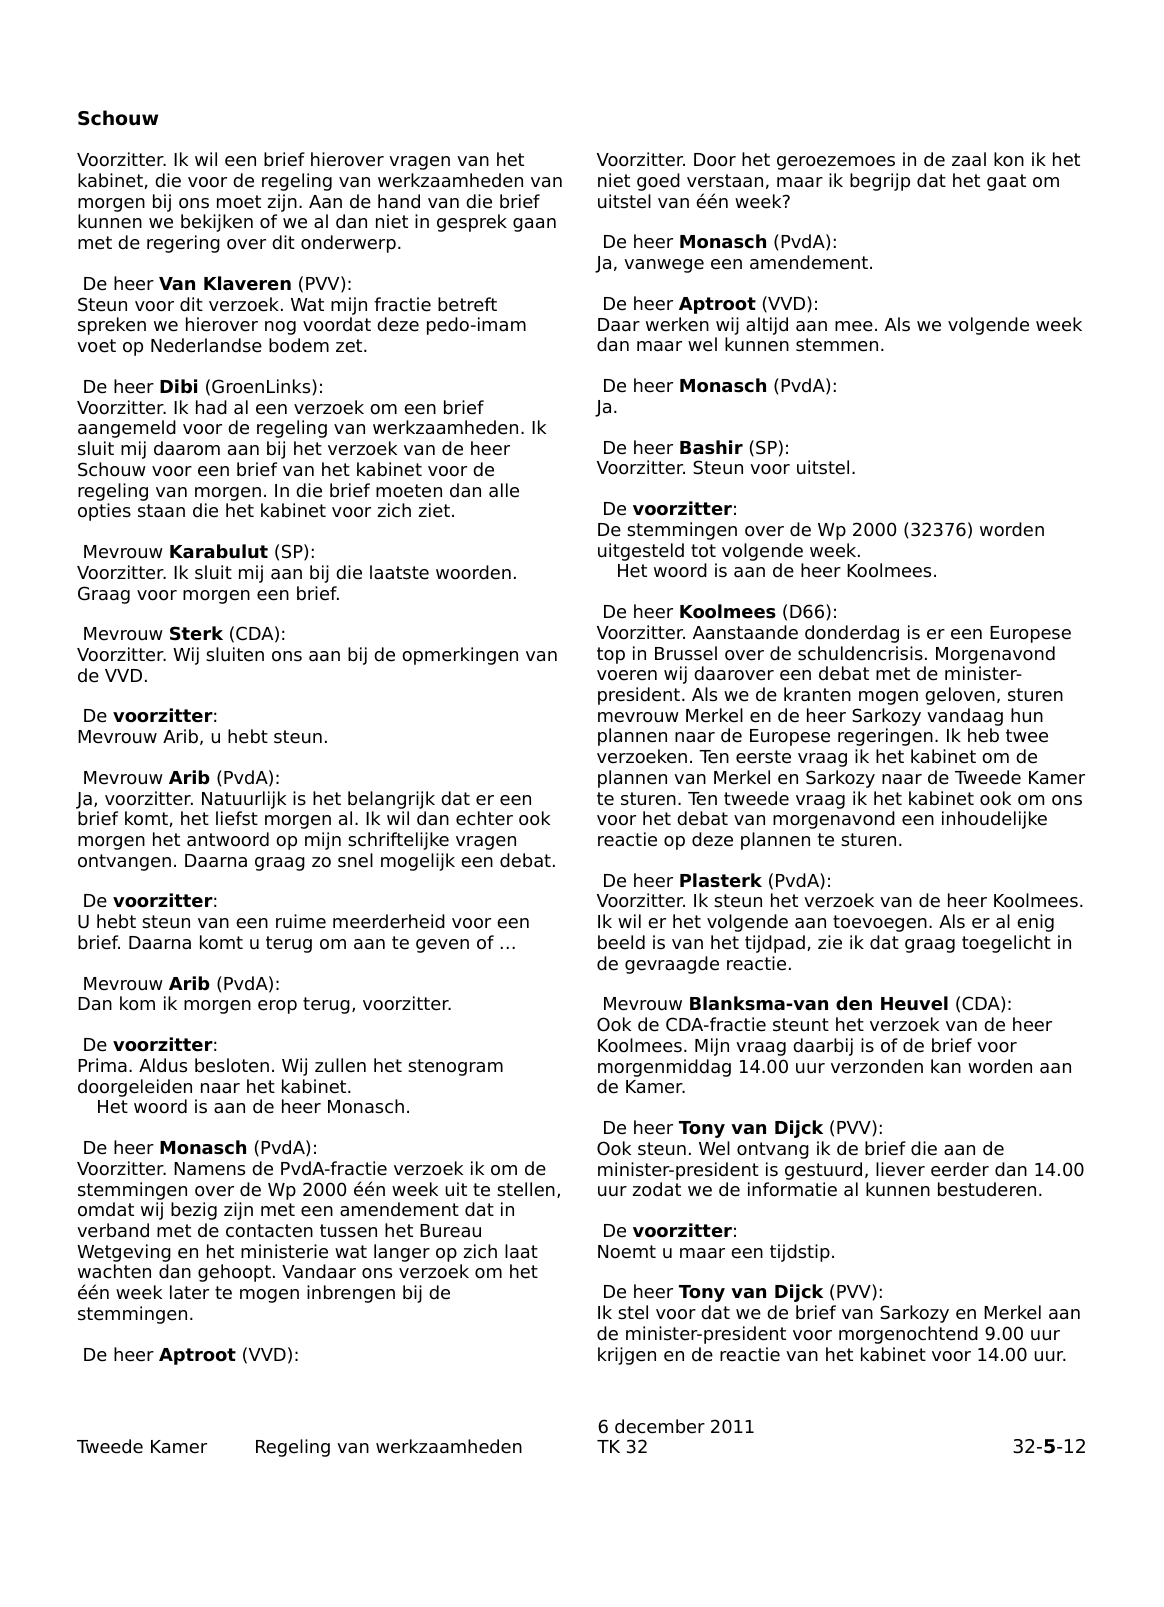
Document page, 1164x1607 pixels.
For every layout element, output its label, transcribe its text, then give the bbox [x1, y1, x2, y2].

text De heer Tony van Dijck (PVV): [596, 1118, 1087, 1139]
text Dan kom ik morgen erop terug, voorzitter. [77, 994, 567, 1015]
text Mevrouw Karabulut (SP): [77, 542, 567, 563]
text Het woord is aan de heer Koolmees. [596, 561, 1087, 582]
text De heer Tony van Dijck (PVV): [596, 1282, 1087, 1303]
text Ja, vanwege een amendement. [596, 253, 1087, 274]
text Voorzitter. Ik sluit mij aan bij die laatste woorden. Graag voor morgen een brief. [77, 563, 567, 604]
text De voorzitter: [77, 891, 567, 912]
text Voorzitter. Namens de PvdA-fractie verzoek ik om de stemmingen over de Wp 2000 één week uit te stellen, omdat wij bezig zijn met een amendement dat in verband met de contacten tussen het Bureau Wetgeving en het ministerie wat langer op zich laat wachten dan gehoopt. Vandaar ons verzoek om het één week later te mogen inbrengen bij de stemmingen. [77, 1159, 567, 1324]
text Voorzitter. Ik wil een brief hierover vragen van het kabinet, die voor de regeling van werkzaamheden van morgen bij ons moet zijn. Aan de hand van die brief kunnen we bekijken of we al dan niet in gesprek gaan met de regering over dit onderwerp. [77, 150, 567, 254]
text Mevrouw Arib, u hebt steun. [77, 727, 567, 748]
text Ja. [596, 397, 1087, 417]
text De heer Plasterk (PvdA): [596, 871, 1087, 891]
text De heer Monasch (PvdA): [77, 1138, 567, 1159]
text Daar werken wij altijd aan mee. Als we volgende week dan maar wel kunnen stemmen. [596, 314, 1087, 356]
text Mevrouw Arib (PvdA): [77, 768, 567, 788]
text Voorzitter. Door het geroezemoes in de zaal kon ik het niet goed verstaan, maar ik begrijp dat het gaat om uitstel van één week? [596, 150, 1087, 212]
text Ook de CDA-fractie steunt het verzoek van de heer Koolmees. Mijn vraag daarbij is of de brief voor morgenmiddag 14.00 uur verzonden kan worden aan de Kamer. [596, 1015, 1087, 1098]
text De heer Bashir (SP): [596, 437, 1087, 458]
text De voorzitter: [77, 1035, 567, 1056]
text De heer Monasch (PvdA): [596, 232, 1087, 253]
text De voorzitter: [596, 499, 1087, 520]
text De heer Dibi (GroenLinks): [77, 377, 567, 397]
text Noemt u maar een tijdstip. [596, 1242, 1087, 1262]
text Voorzitter. Ik steun het verzoek van de heer Koolmees. Ik wil er het volgende aan toevoegen. Als er al enig beeld is van het tijdpad, zie ik dat graag toegelicht in de gevraagde reactie. [596, 891, 1087, 974]
text De heer Koolmees (D66): [596, 602, 1087, 623]
text Steun voor dit verzoek. Wat mijn fractie betreft spreken we hierover nog voordat deze pedo-imam voet op Nederlandse bodem zet. [77, 294, 567, 357]
text Ik stel voor dat we de brief van Sarkozy en Merkel aan de minister-president voor morgenochtend 9.00 uur krijgen en de reactie van het kabinet voor 14.00 uur. [596, 1303, 1087, 1365]
text Mevrouw Sterk (CDA): [77, 624, 567, 645]
text De voorzitter: [596, 1221, 1087, 1242]
text Ook steun. Wel ontvang ik de brief die aan de minister-president is gestuurd, liever eerder dan 14.00 uur zodat we de informatie al kunnen bestuderen. [596, 1139, 1087, 1201]
text Voorzitter. Wij sluiten ons aan bij de opmerkingen van de VVD. [77, 645, 567, 686]
text De heer Van Klaveren (PVV): [77, 274, 567, 294]
text Het woord is aan de heer Monasch. [77, 1097, 567, 1118]
text De heer Aptroot (VVD): [596, 294, 1087, 314]
text Mevrouw Arib (PvdA): [77, 973, 567, 994]
text De voorzitter: [77, 706, 567, 727]
text De heer Monasch (PvdA): [596, 376, 1087, 397]
text Prima. Aldus besloten. Wij zullen het stenogram doorgeleiden naar het kabinet. [77, 1056, 567, 1097]
text De stemmingen over de Wp 2000 (32376) worden uitgesteld tot volgende week. [596, 520, 1087, 561]
text Mevrouw Blanksma-van den Heuvel (CDA): [596, 994, 1087, 1015]
text Ja, voorzitter. Natuurlijk is het belangrijk dat er een brief komt, het liefst morgen al. Ik wil dan echter ook morgen het antwoord op mijn schriftelijke vragen ontvangen. Daarna graag zo snel mogelijk een debat. [77, 788, 567, 871]
text Voorzitter. Steun voor uitstel. [596, 458, 1087, 479]
text Voorzitter. Ik had al een verzoek om een brief aangemeld voor de regeling van werkzaamheden. Ik sluit mij daarom aan bij het verzoek van de heer Schouw voor een brief van het kabinet voor de regeling van morgen. In die brief moeten dan alle opties staan die het kabinet voor zich ziet. [77, 397, 567, 522]
text Voorzitter. Aanstaande donderdag is er een Europese top in Brussel over de schuldencrisis. Morgenavond voeren wij daarover een debat met de minister-president. Als we de kranten mogen geloven, sturen mevrouw Merkel en de heer Sarkozy vandaag hun plannen naar de Europese regeringen. Ik heb twee verzoeken. Ten eerste vraag ik het kabinet om de plannen van Merkel en Sarkozy naar de Tweede Kamer te sturen. Ten tweede vraag ik het kabinet ook om ons voor het debat van morgenavond een inhoudelijke reactie op deze plannen te sturen. [596, 623, 1087, 851]
text De heer Aptroot (VVD): [77, 1344, 567, 1365]
text U hebt steun van een ruime meerderheid voor een brief. Daarna komt u terug om aan te geven of … [77, 912, 567, 953]
